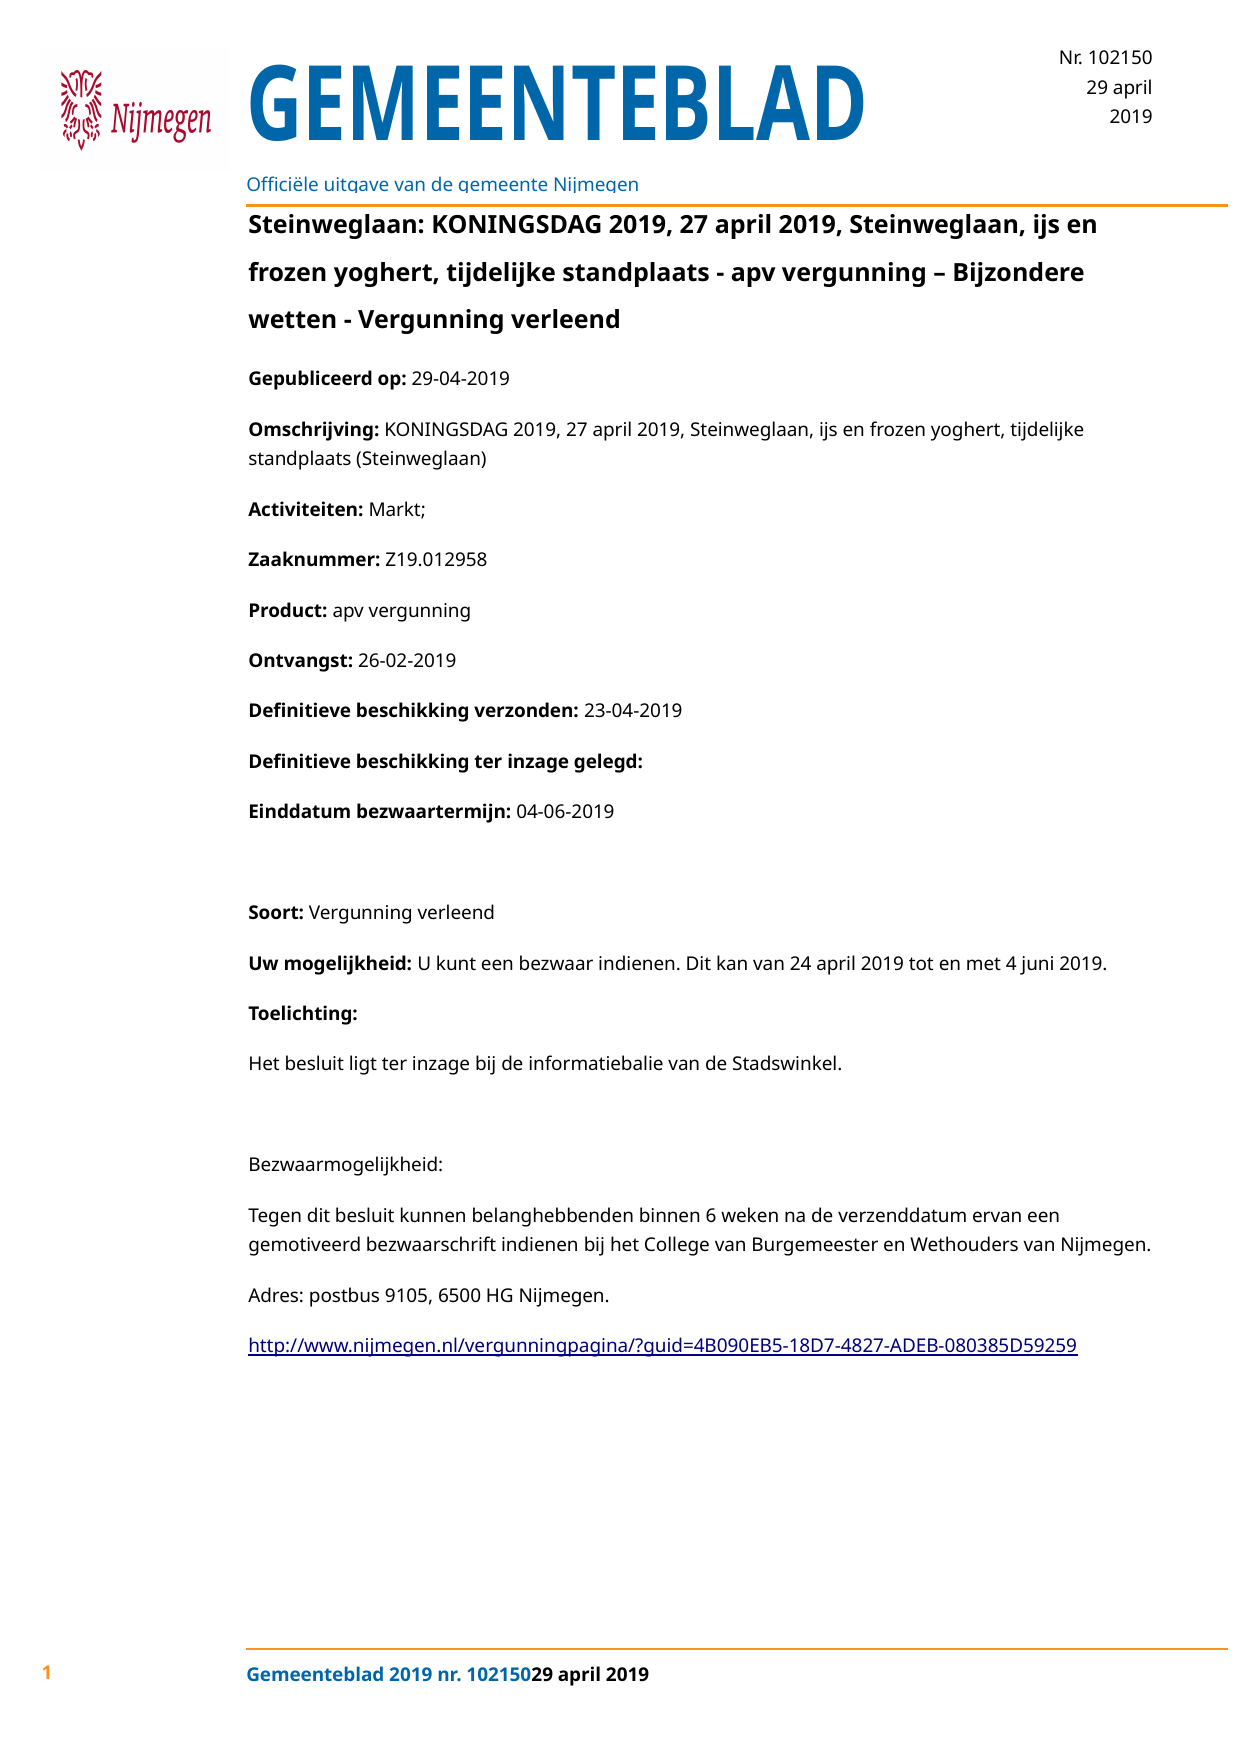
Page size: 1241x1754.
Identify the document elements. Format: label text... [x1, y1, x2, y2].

text Het besluit ligt ter inzage bij de informatiebalie van de Stadswinkel. [248, 1051, 1152, 1076]
text Tegen dit besluit kunnen belanghebbenden binnen 6 weken na de verzenddatum ervan een gemotiveerd bezwaarschrift indienen bij het College van Burgemeester en Wethouders van Nijmegen. [248, 1202, 1152, 1257]
text Zaaknummer: Z19.012958 [248, 546, 1152, 572]
text Gepubliceerd op: 29-04-2019 [248, 366, 1152, 391]
text Toelichting: [248, 1000, 1152, 1026]
text Definitieve beschikking verzonden: 23-04-2019 [248, 698, 1152, 723]
text Ontvangst: 26-02-2019 [248, 647, 1152, 673]
text Einddatum bezwaartermijn: 04-06-2019 [248, 798, 1152, 824]
text Activiteiten: Markt; [248, 496, 1152, 522]
text Definitieve beschikking ter inzage gelegd: [248, 748, 1152, 774]
text Bezwaarmogelijkheid: [248, 1151, 1152, 1177]
text http://www.nijmegen.nl/vergunningpagina/?guid=4B090EB5-18D7-4827-ADEB-080385D59259 [248, 1332, 1152, 1358]
text Omschrijving: KONINGSDAG 2019, 27 april 2019, Steinweglaan, ijs en frozen yoghert, tijdelijke standplaats (Steinweglaan) [248, 416, 1152, 471]
text Adres: postbus 9105, 6500 HG Nijmegen. [248, 1282, 1152, 1307]
text Soort: Vergunning verleend [248, 899, 1152, 925]
text Uw mogelijkheid: U kunt een bezwaar indienen. Dit kan van 24 april 2019 tot en met 4 juni 2019. [248, 950, 1152, 975]
text Product: apv vergunning [248, 597, 1152, 622]
text Steinweglaan: KONINGSDAG 2019, 27 april 2019, Steinweglaan, ijs en frozen yoghert, tijdelijke standplaats - apv vergunning – Bijzondere wetten - Vergunning verleend [248, 207, 1152, 336]
picture [41, 47, 231, 172]
